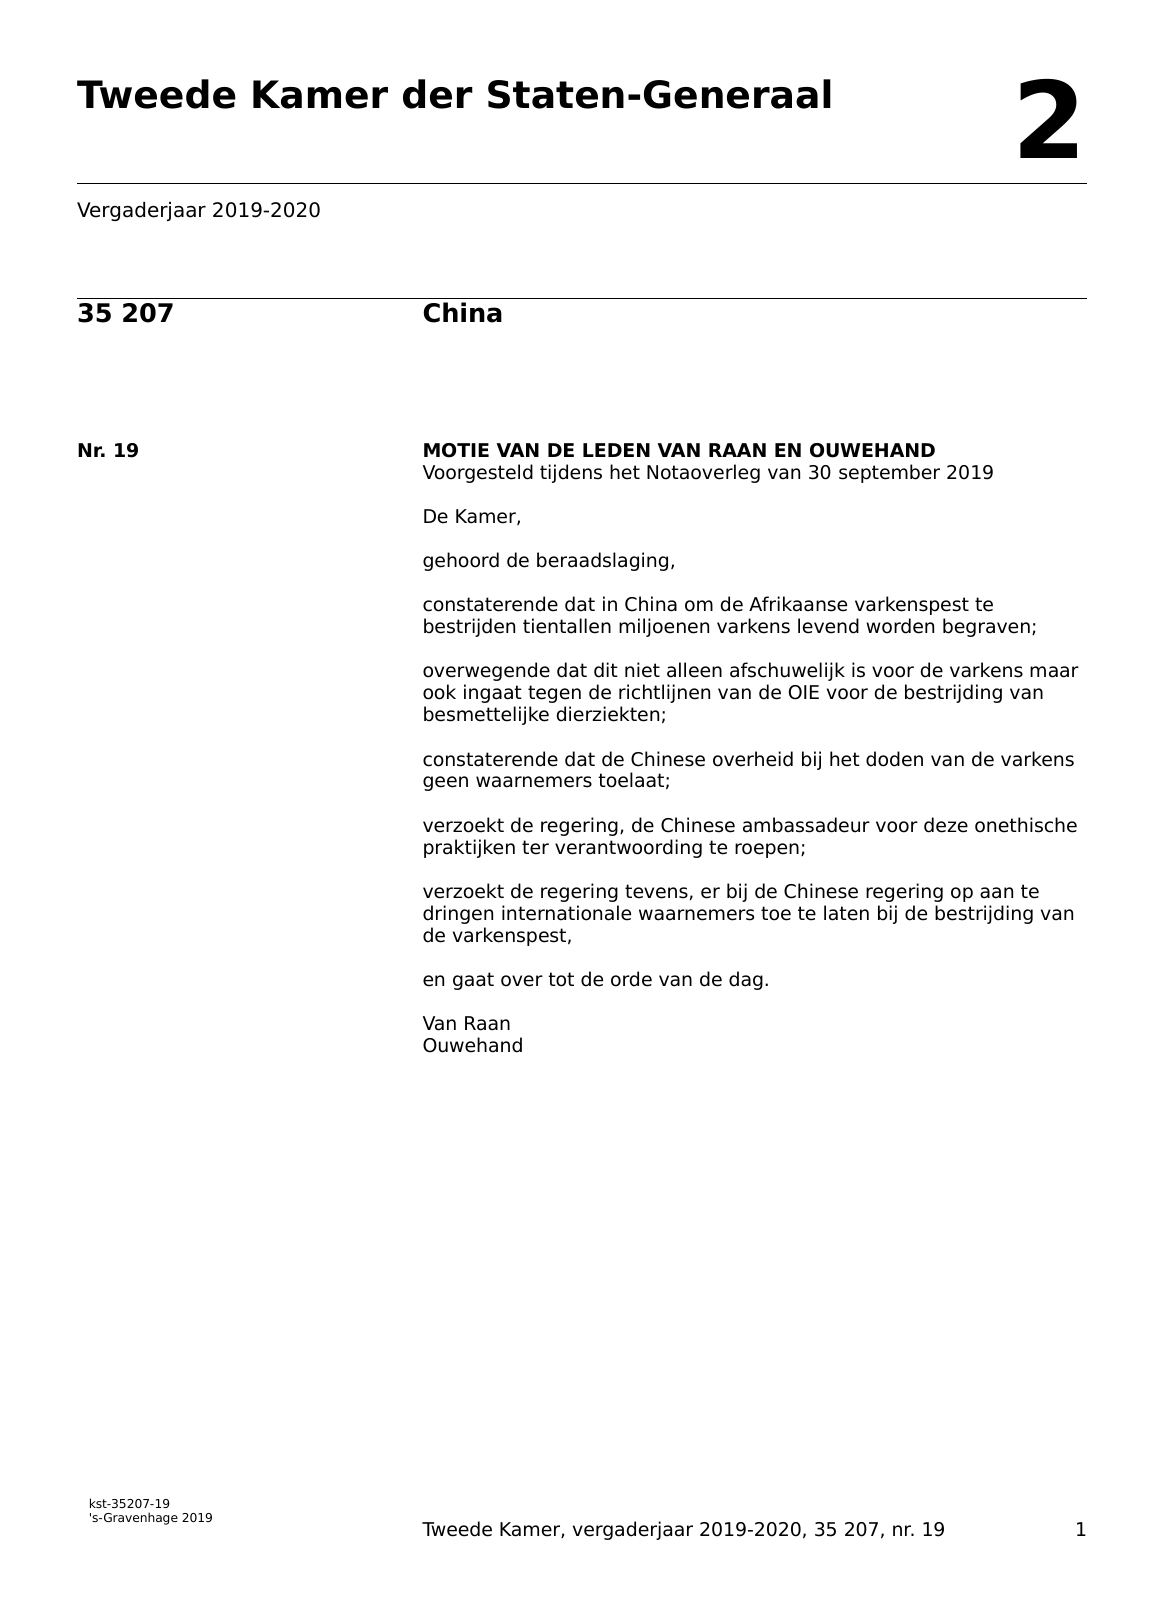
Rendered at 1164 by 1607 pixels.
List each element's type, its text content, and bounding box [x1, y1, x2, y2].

text verzoekt de regering tevens, er bij de Chinese regering op aan te dringen internationale waarnemers toe te laten bij de bestrijding van de varkenspest, [422, 881, 1087, 947]
text 's-Gravenhage 2019 [88, 1511, 323, 1525]
text Ouwehand [422, 1035, 1087, 1057]
text en gaat over tot de orde van de dag. [422, 969, 1087, 991]
text De Kamer, [422, 506, 1087, 528]
text overwegende dat dit niet alleen afschuwelijk is voor de varkens maar ook ingaat tegen de richtlijnen van de OIE voor de bestrijding van besmettelijke dierziekten; [422, 660, 1087, 726]
subtitle 35 207 China [77, 299, 1087, 329]
text gehoord de beraadslaging, [422, 550, 1087, 572]
table_header Tweede Kamer der Staten-Generaal [77, 59, 886, 183]
text verzoekt de regering, de Chinese ambassadeur voor deze onethische praktijken ter verantwoording te roepen; [422, 814, 1087, 858]
text constaterende dat in China om de Afrikaanse varkenspest te bestrijden tientallen miljoenen varkens levend worden begraven; [422, 594, 1087, 638]
text constaterende dat de Chinese overheid bij het doden van de varkens geen waarnemers toelaat; [422, 748, 1087, 792]
text Van Raan [422, 1013, 1087, 1035]
table_cell Vergaderjaar 2019-2020 [77, 184, 1087, 298]
text kst-35207-19 [88, 1497, 323, 1511]
table_header 2 [886, 59, 1087, 183]
subtitle Nr. 19 MOTIE VAN DE LEDEN VAN RAAN EN OUWEHAND [77, 440, 1087, 462]
text Voorgesteld tijdens het Notaoverleg van 30 september 2019 [422, 462, 1087, 484]
